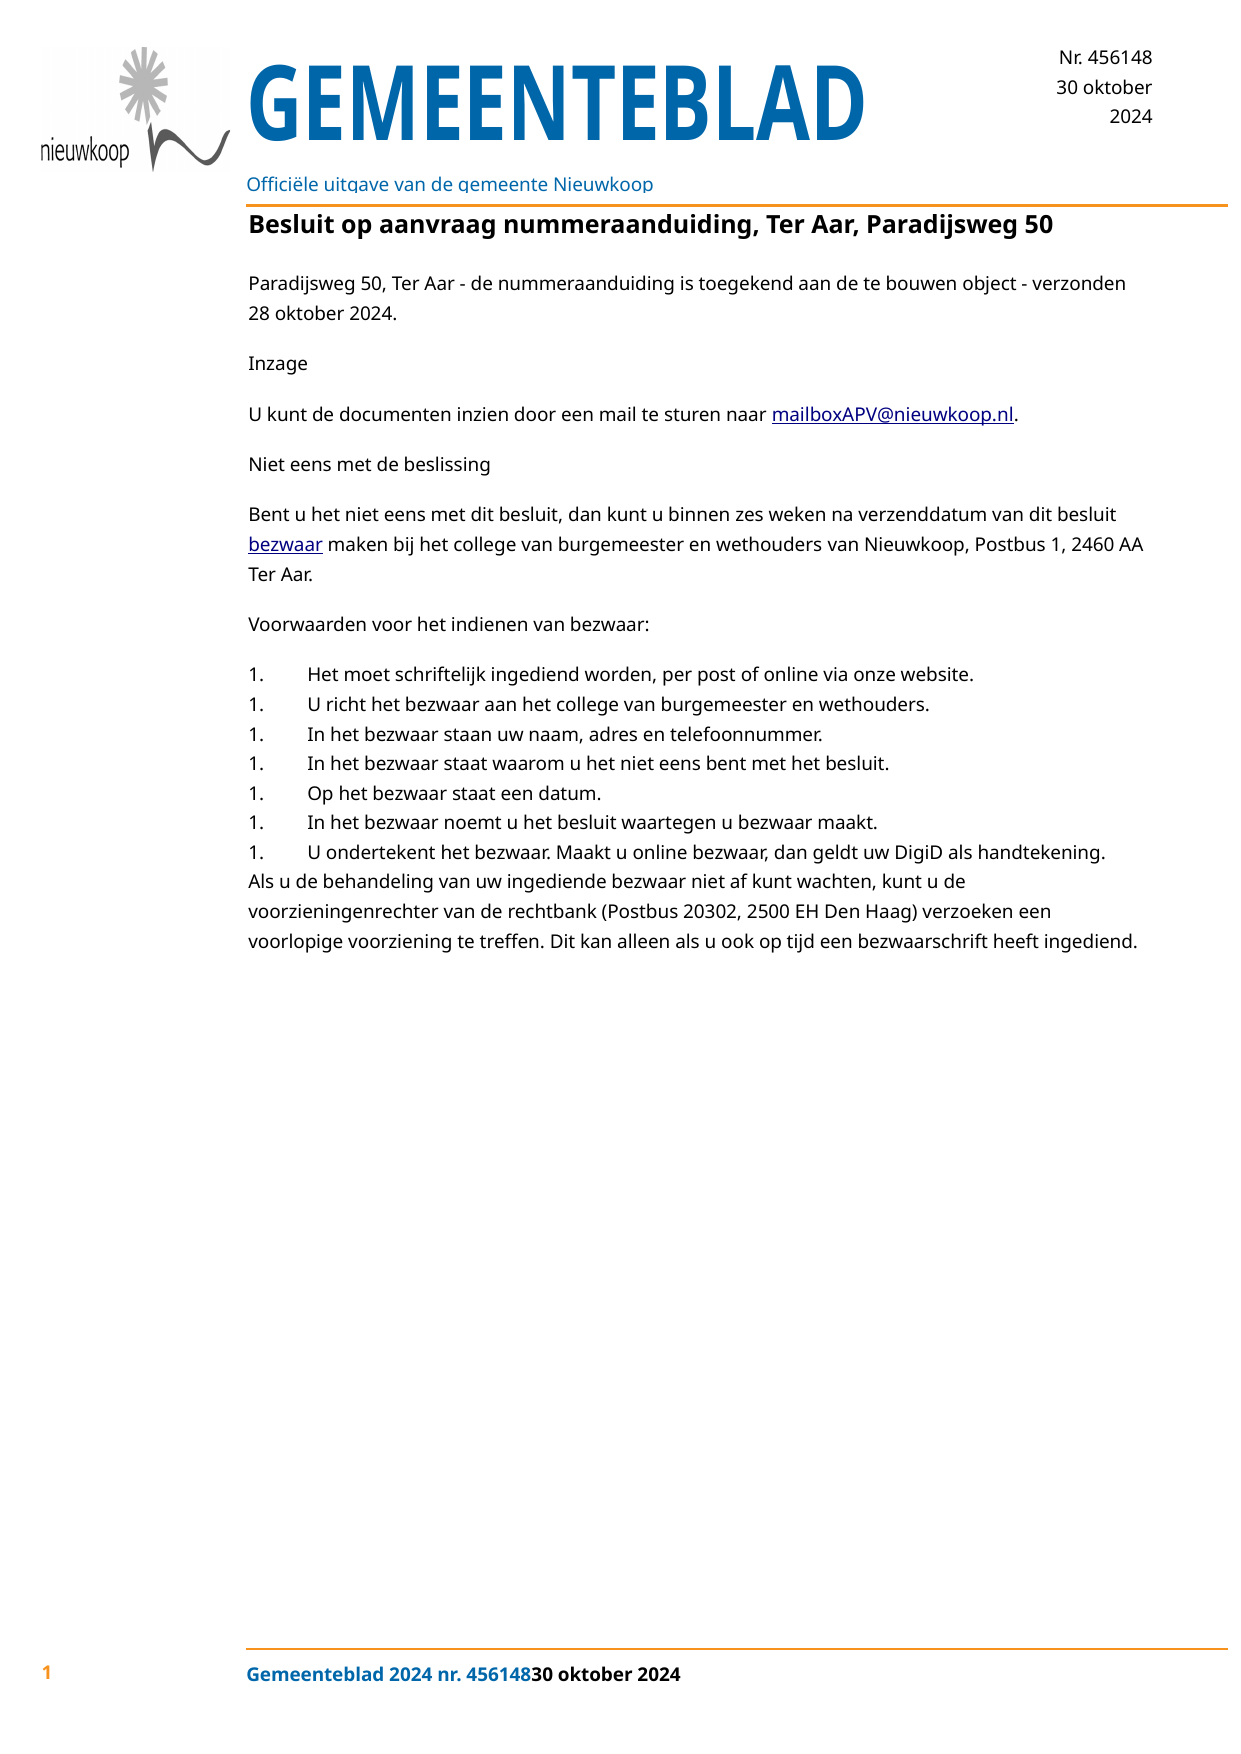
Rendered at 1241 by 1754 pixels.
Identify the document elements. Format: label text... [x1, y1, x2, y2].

list In het bezwaar staan uw naam, adres en telefoonnummer. [248, 721, 1152, 746]
text Inzage [248, 350, 1152, 376]
text Besluit op aanvraag nummeraanduiding, Ter Aar, Paradijsweg 50 [248, 207, 1152, 241]
list Op het bezwaar staat een datum. [248, 780, 1152, 806]
text Paradijsweg 50, Ter Aar - de nummeraanduiding is toegekend aan de te bouwen object - verzonden 28 oktober 2024. [248, 270, 1152, 326]
list Het moet schriftelijk ingediend worden, per post of online via onze website. [248, 662, 1152, 687]
list In het bezwaar staat waarom u het niet eens bent met het besluit. [248, 750, 1152, 776]
text U kunt de documenten inzien door een mail te sturen naar mailboxAPV@nieuwkoop.nl. [248, 401, 1152, 426]
picture [41, 47, 231, 172]
text Als u de behandeling van uw ingediende bezwaar niet af kunt wachten, kunt u de voorzieningenrechter van de rechtbank (Postbus 20302, 2500 EH Den Haag) verzoeken een voorlopige voorziening te treffen. Dit kan alleen als u ook op tijd een bezwaarschrift heeft ingediend. [248, 869, 1152, 953]
list U ondertekent het bezwaar. Maakt u online bezwaar, dan geldt uw DigiD als handtekening. [248, 839, 1152, 865]
text Bent u het niet eens met dit besluit, dan kunt u binnen zes weken na verzenddatum van dit besluit bezwaar maken bij het college van burgemeester en wethouders van Nieuwkoop, Postbus 1, 2460 AA Ter Aar. [248, 502, 1152, 586]
text Voorwaarden voor het indienen van bezwaar: [248, 611, 1152, 637]
list In het bezwaar noemt u het besluit waartegen u bezwaar maakt. [248, 809, 1152, 835]
text Niet eens met de beslissing [248, 451, 1152, 477]
list U richt het bezwaar aan het college van burgemeester en wethouders. [248, 691, 1152, 717]
